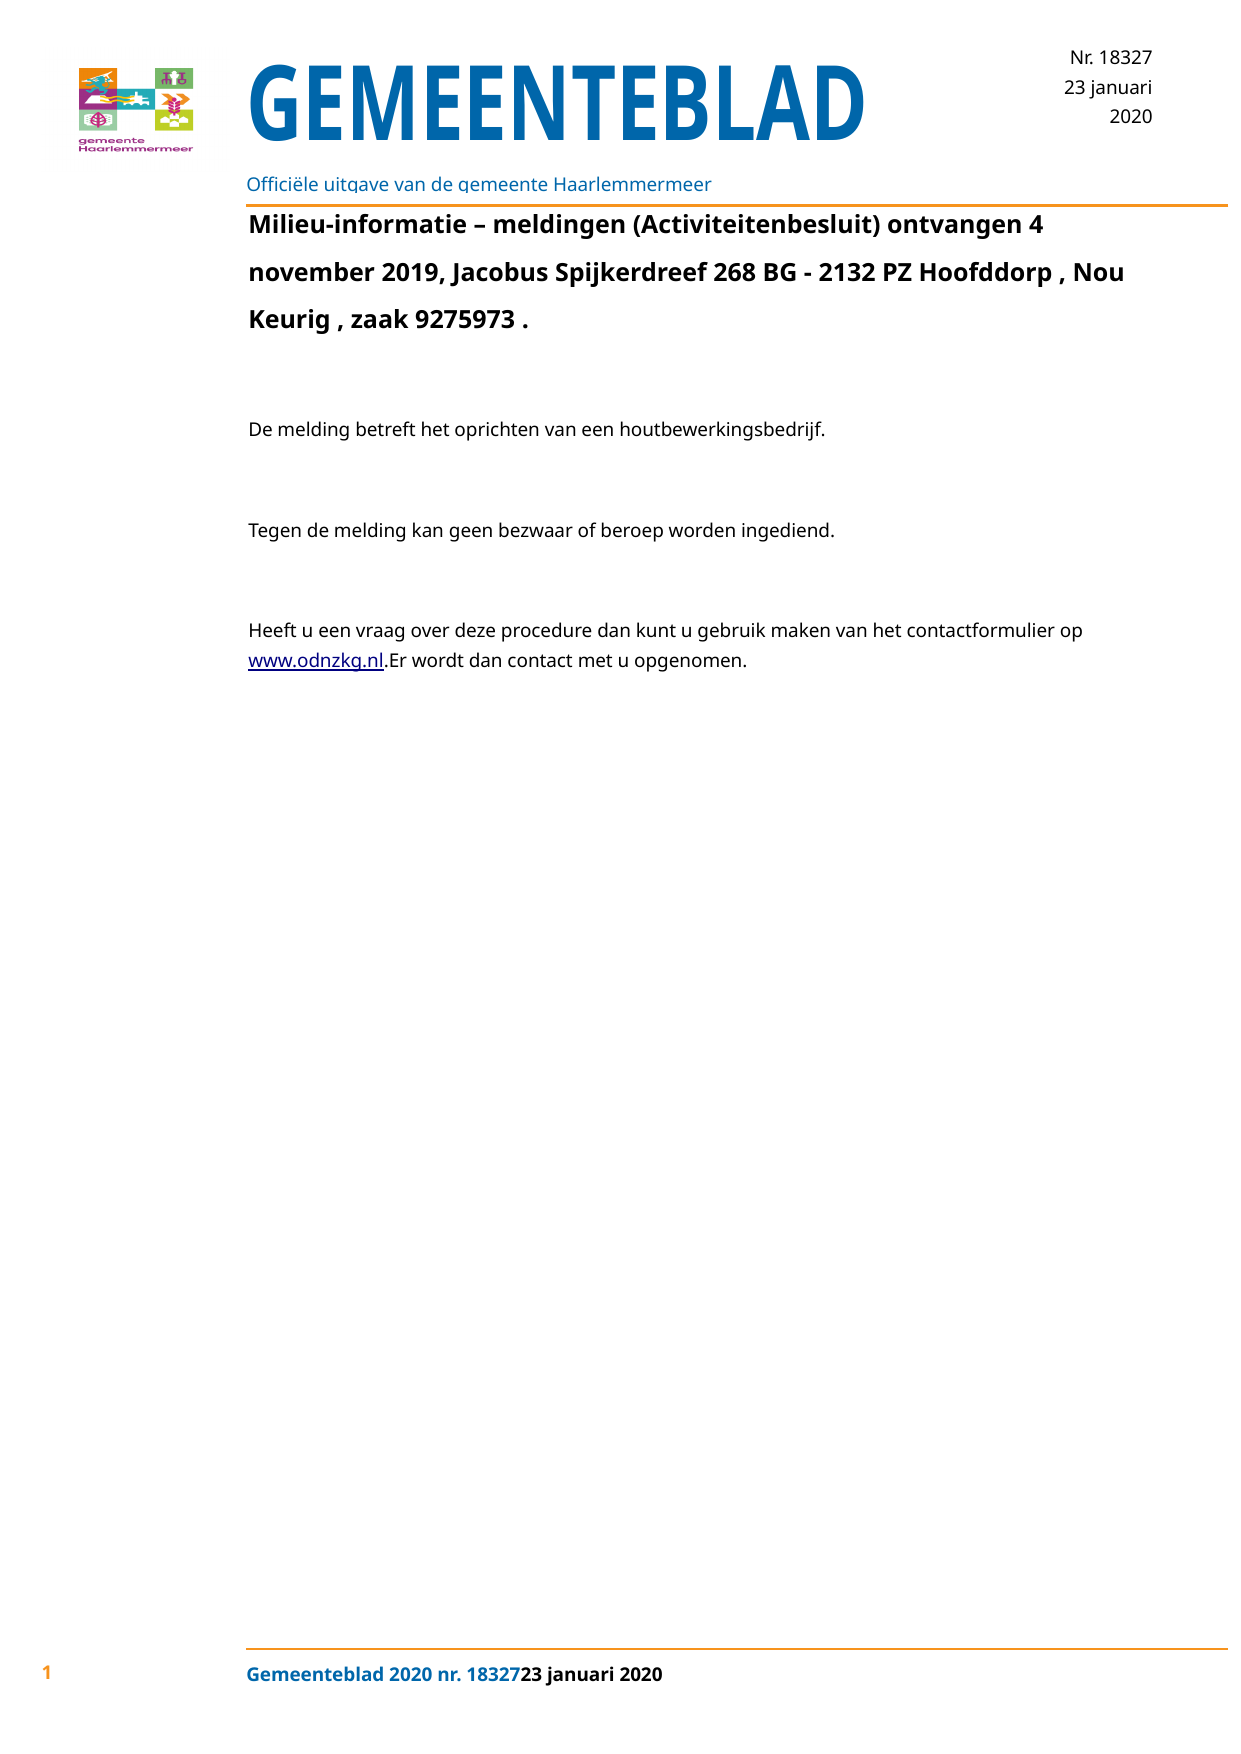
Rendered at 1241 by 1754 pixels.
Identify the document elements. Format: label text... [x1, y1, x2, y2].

picture [41, 47, 231, 172]
text De melding betreft het oprichten van een houtbewerkingsbedrijf. [248, 416, 1152, 442]
text Milieu-informatie – meldingen (Activiteitenbesluit) ontvangen 4 november 2019, Jacobus Spijkerdreef 268 BG - 2132 PZ Hoofddorp , Nou Keurig , zaak 9275973 . [248, 207, 1152, 336]
text Tegen de melding kan geen bezwaar of beroep worden ingediend. [248, 517, 1152, 542]
text Heeft u een vraag over deze procedure dan kunt u gebruik maken van het contactformulier op www.odnzkg.nl.Er wordt dan contact met u opgenomen. [248, 618, 1152, 673]
